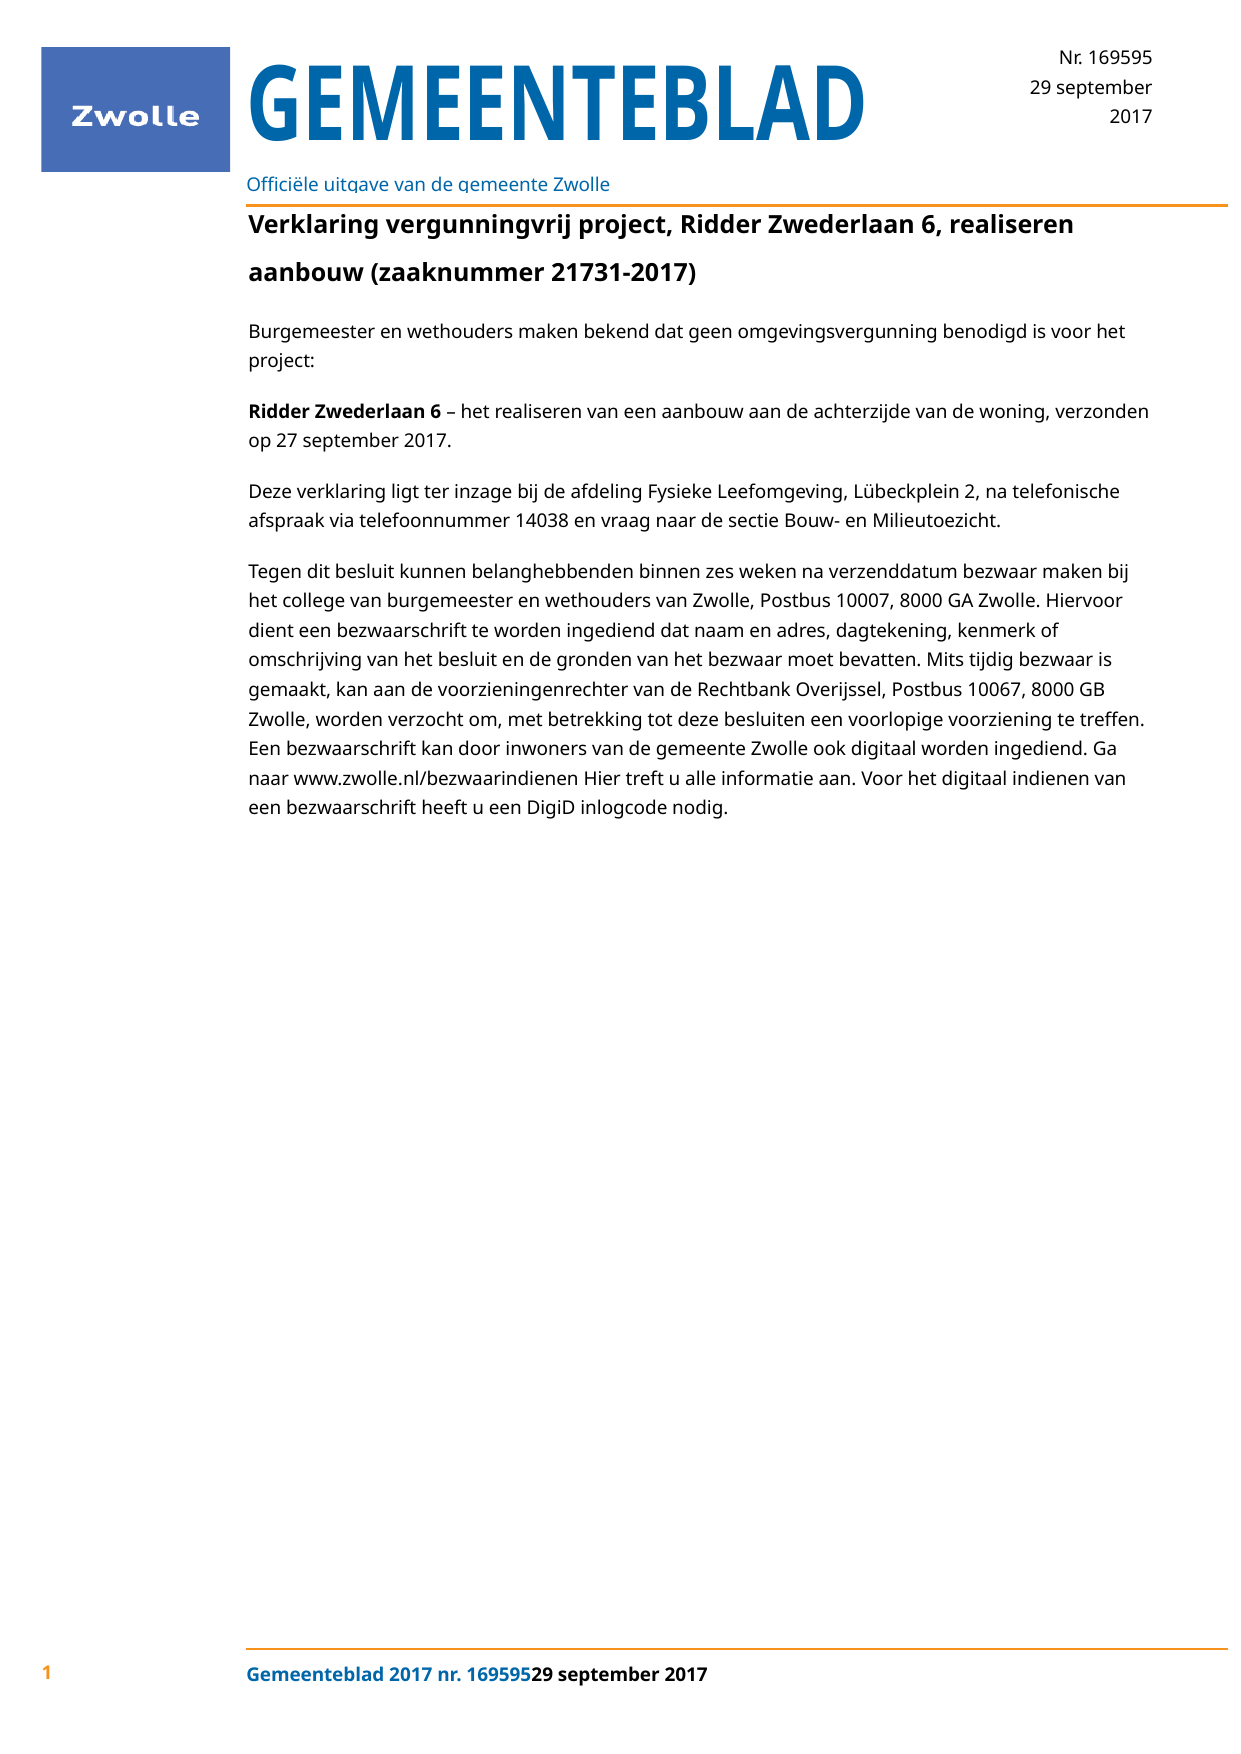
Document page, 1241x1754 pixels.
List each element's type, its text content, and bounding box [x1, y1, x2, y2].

text Tegen dit besluit kunnen belanghebbenden binnen zes weken na verzenddatum bezwaar maken bij het college van burgemeester en wethouders van Zwolle, Postbus 10007, 8000 GA Zwolle. Hiervoor dient een bezwaarschrift te worden ingediend dat naam en adres, dagtekening, kenmerk of omschrijving van het besluit en de gronden van het bezwaar moet bevatten. Mits tijdig bezwaar is gemaakt, kan aan de voorzieningenrechter van de Rechtbank Overijssel, Postbus 10067, 8000 GB Zwolle, worden verzocht om, met betrekking tot deze besluiten een voorlopige voorziening te treffen. Een bezwaarschrift kan door inwoners van de gemeente Zwolle ook digitaal worden ingediend. Ga naar www.zwolle.nl/bezwaarindienen Hier treft u alle informatie aan. Voor het digitaal indienen van een bezwaarschrift heeft u een DigiD inlogcode nodig. [248, 558, 1152, 820]
picture [41, 47, 231, 172]
text Ridder Zwederlaan 6 – het realiseren van een aanbouw aan de achterzijde van de woning, verzonden op 27 september 2017. [248, 398, 1152, 453]
text Verklaring vergunningvrij project, Ridder Zwederlaan 6, realiseren aanbouw (zaaknummer 21731-2017) [248, 207, 1152, 288]
text Deze verklaring ligt ter inzage bij de afdeling Fysieke Leefomgeving, Lübeckplein 2, na telefonische afspraak via telefoonnummer 14038 en vraag naar de sectie Bouw- en Milieutoezicht. [248, 478, 1152, 533]
text Burgemeester en wethouders maken bekend dat geen omgevingsvergunning benodigd is voor het project: [248, 318, 1152, 373]
